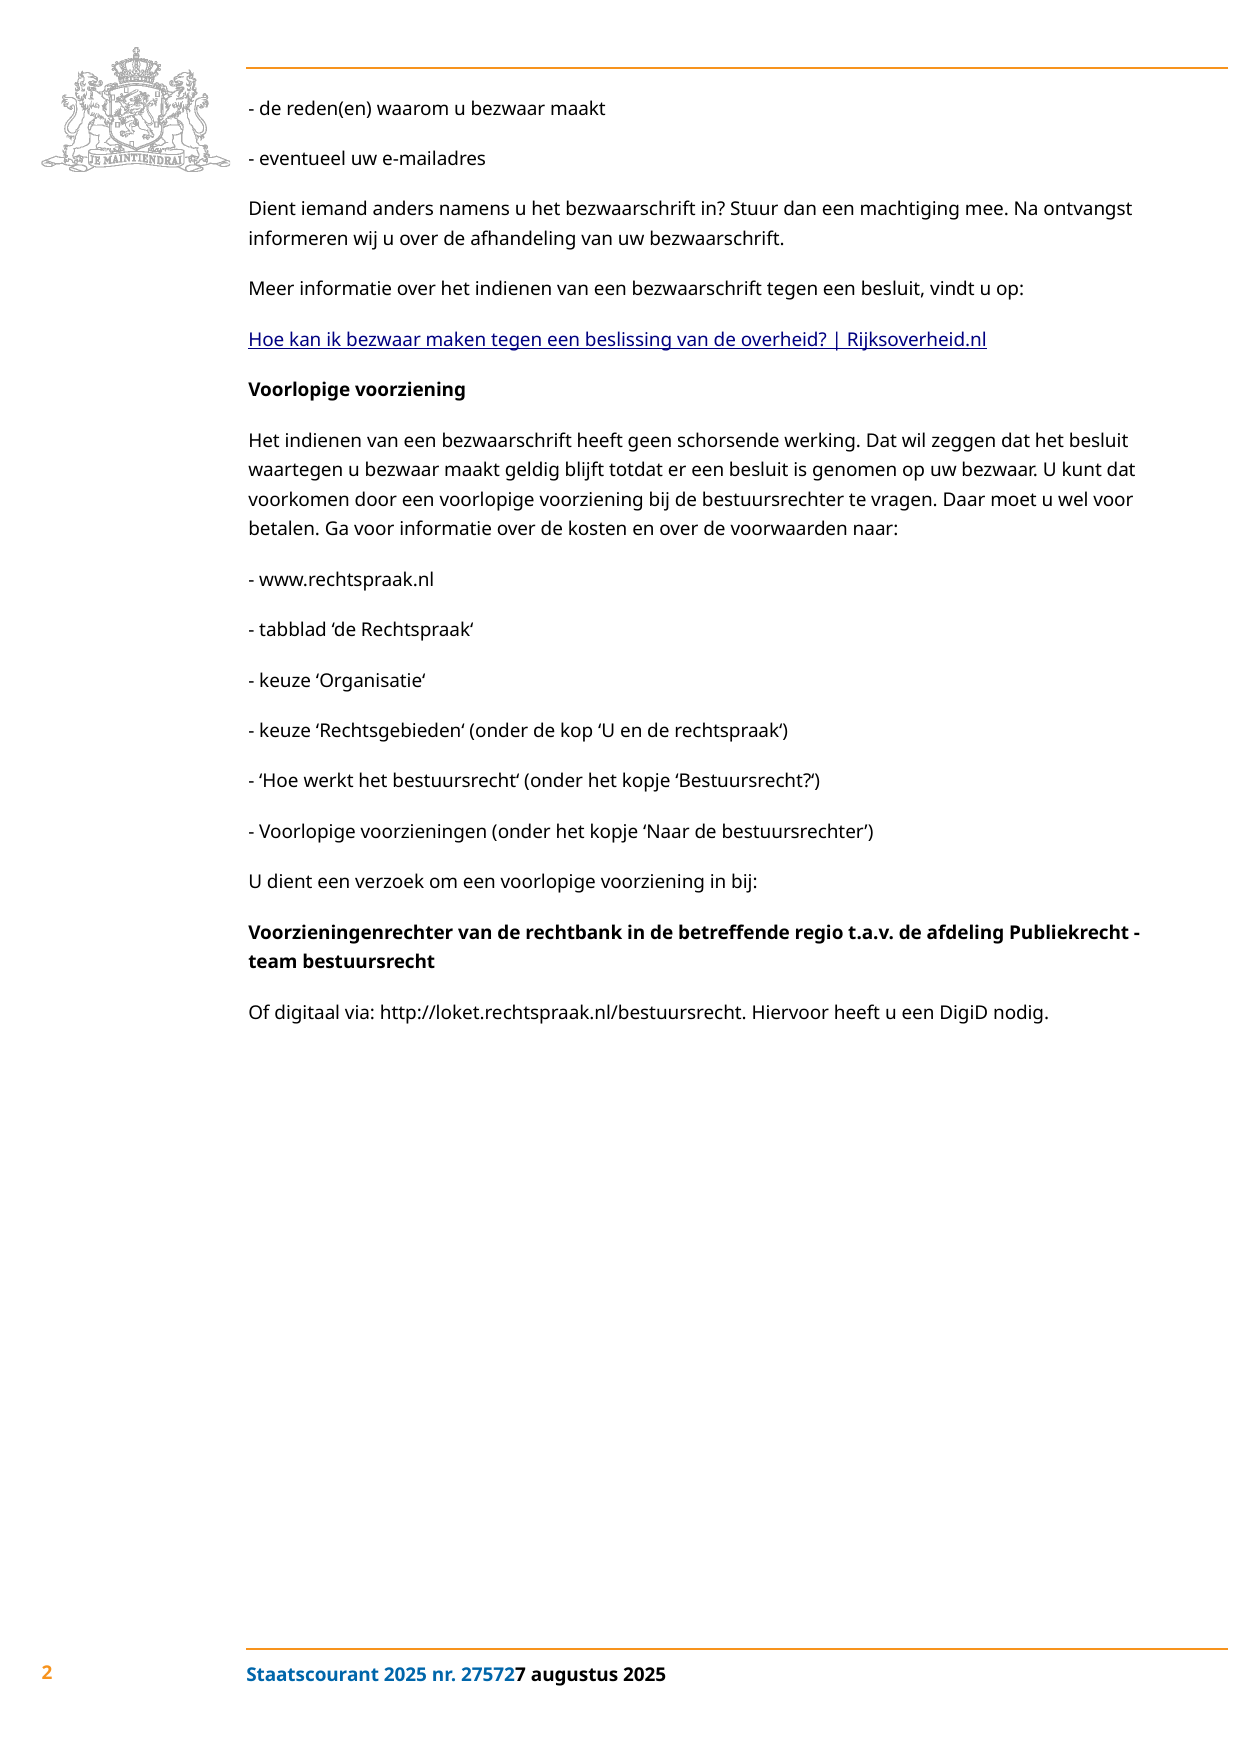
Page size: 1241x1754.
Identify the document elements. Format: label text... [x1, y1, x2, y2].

text Of digitaal via: http://loket.rechtspraak.nl/bestuursrecht. Hiervoor heeft u een DigiD nodig. [248, 999, 1152, 1025]
text Het indienen van een bezwaarschrift heeft geen schorsende werking. Dat wil zeggen dat het besluit waartegen u bezwaar maakt geldig blijft totdat er een besluit is genomen op uw bezwaar. U kunt dat voorkomen door een voorlopige voorziening bij de bestuursrechter te vragen. Daar moet u wel voor betalen. Ga voor informatie over de kosten en over de voorwaarden naar: [248, 427, 1152, 541]
text - eventueel uw e-mailadres [248, 145, 1152, 171]
text Voorzieningenrechter van de rechtbank in de betreffende regio t.a.v. de afdeling Publiekrecht - team bestuursrecht [248, 919, 1152, 974]
text - tabblad ‘de Rechtspraak‘ [248, 616, 1152, 642]
text - Voorlopige voorzieningen (onder het kopje ‘Naar de bestuursrechter’) [248, 818, 1152, 844]
text - keuze ‘Organisatie‘ [248, 667, 1152, 693]
text Meer informatie over het indienen van een bezwaarschrift tegen een besluit, vindt u op: [248, 276, 1152, 301]
text U dient een verzoek om een voorlopige voorziening in bij: [248, 868, 1152, 894]
picture [41, 47, 231, 172]
text - de reden(en) waarom u bezwaar maakt [248, 95, 1152, 121]
text Dient iemand anders namens u het bezwaarschrift in? Stuur dan een machtiging mee. Na ontvangst informeren wij u over de afhandeling van uw bezwaarschrift. [248, 196, 1152, 251]
text - keuze ‘Rechtsgebieden‘ (onder de kop ‘U en de rechtspraak‘) [248, 717, 1152, 743]
text Voorlopige voorziening [248, 376, 1152, 402]
text - www.rechtspraak.nl [248, 566, 1152, 592]
text Hoe kan ik bezwaar maken tegen een beslissing van de overheid? | Rijksoverheid.nl [248, 326, 1152, 352]
text - ‘Hoe werkt het bestuursrecht‘ (onder het kopje ‘Bestuursrecht?‘) [248, 768, 1152, 793]
